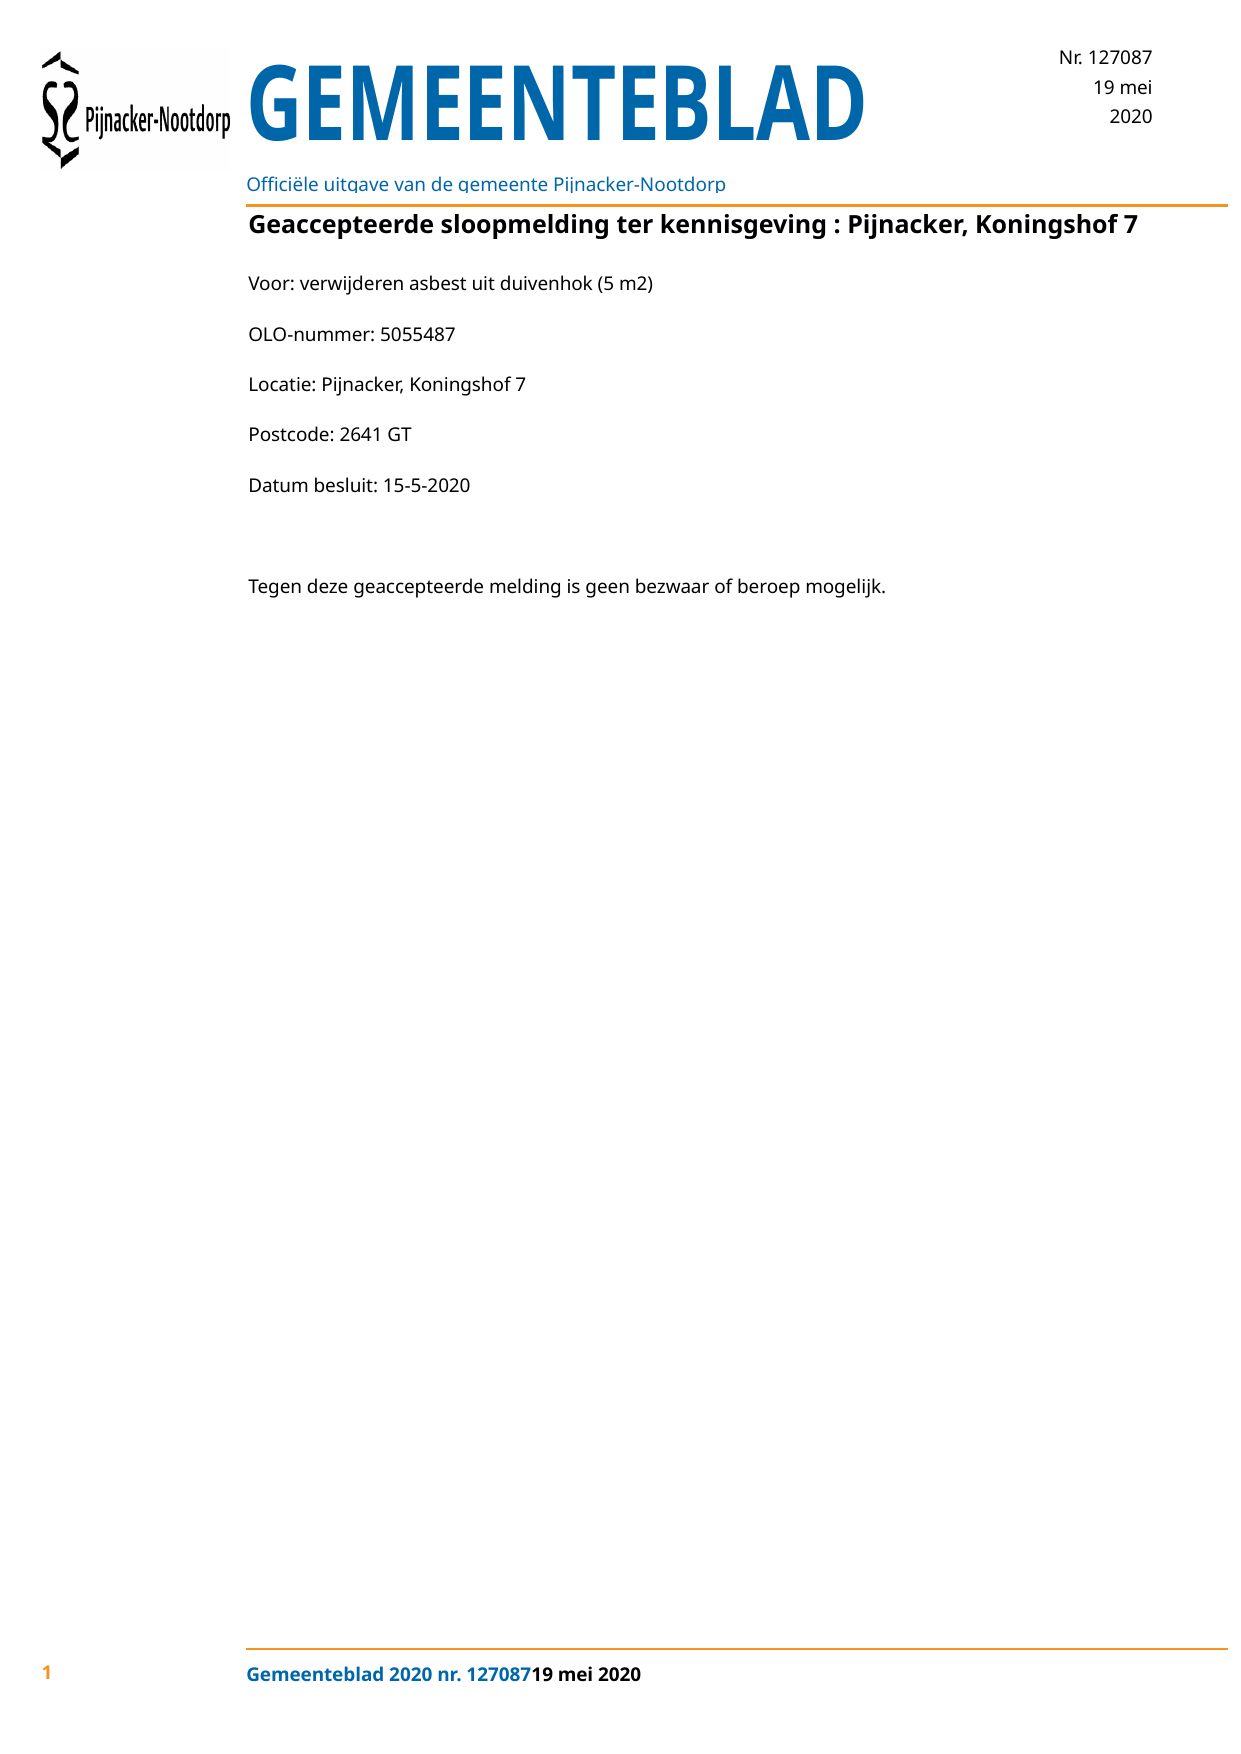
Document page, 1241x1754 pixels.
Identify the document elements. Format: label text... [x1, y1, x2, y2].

text Postcode: 2641 GT [248, 422, 1152, 447]
picture [41, 47, 231, 172]
text Locatie: Pijnacker, Koningshof 7 [248, 371, 1152, 397]
text Tegen deze geaccepteerde melding is geen bezwaar of beroep mogelijk. [248, 573, 1152, 598]
text Geaccepteerde sloopmelding ter kennisgeving : Pijnacker, Koningshof 7 [248, 207, 1152, 241]
text Datum besluit: 15-5-2020 [248, 472, 1152, 498]
text OLO-nummer: 5055487 [248, 321, 1152, 346]
text Voor: verwijderen asbest uit duivenhok (5 m2) [248, 270, 1152, 296]
